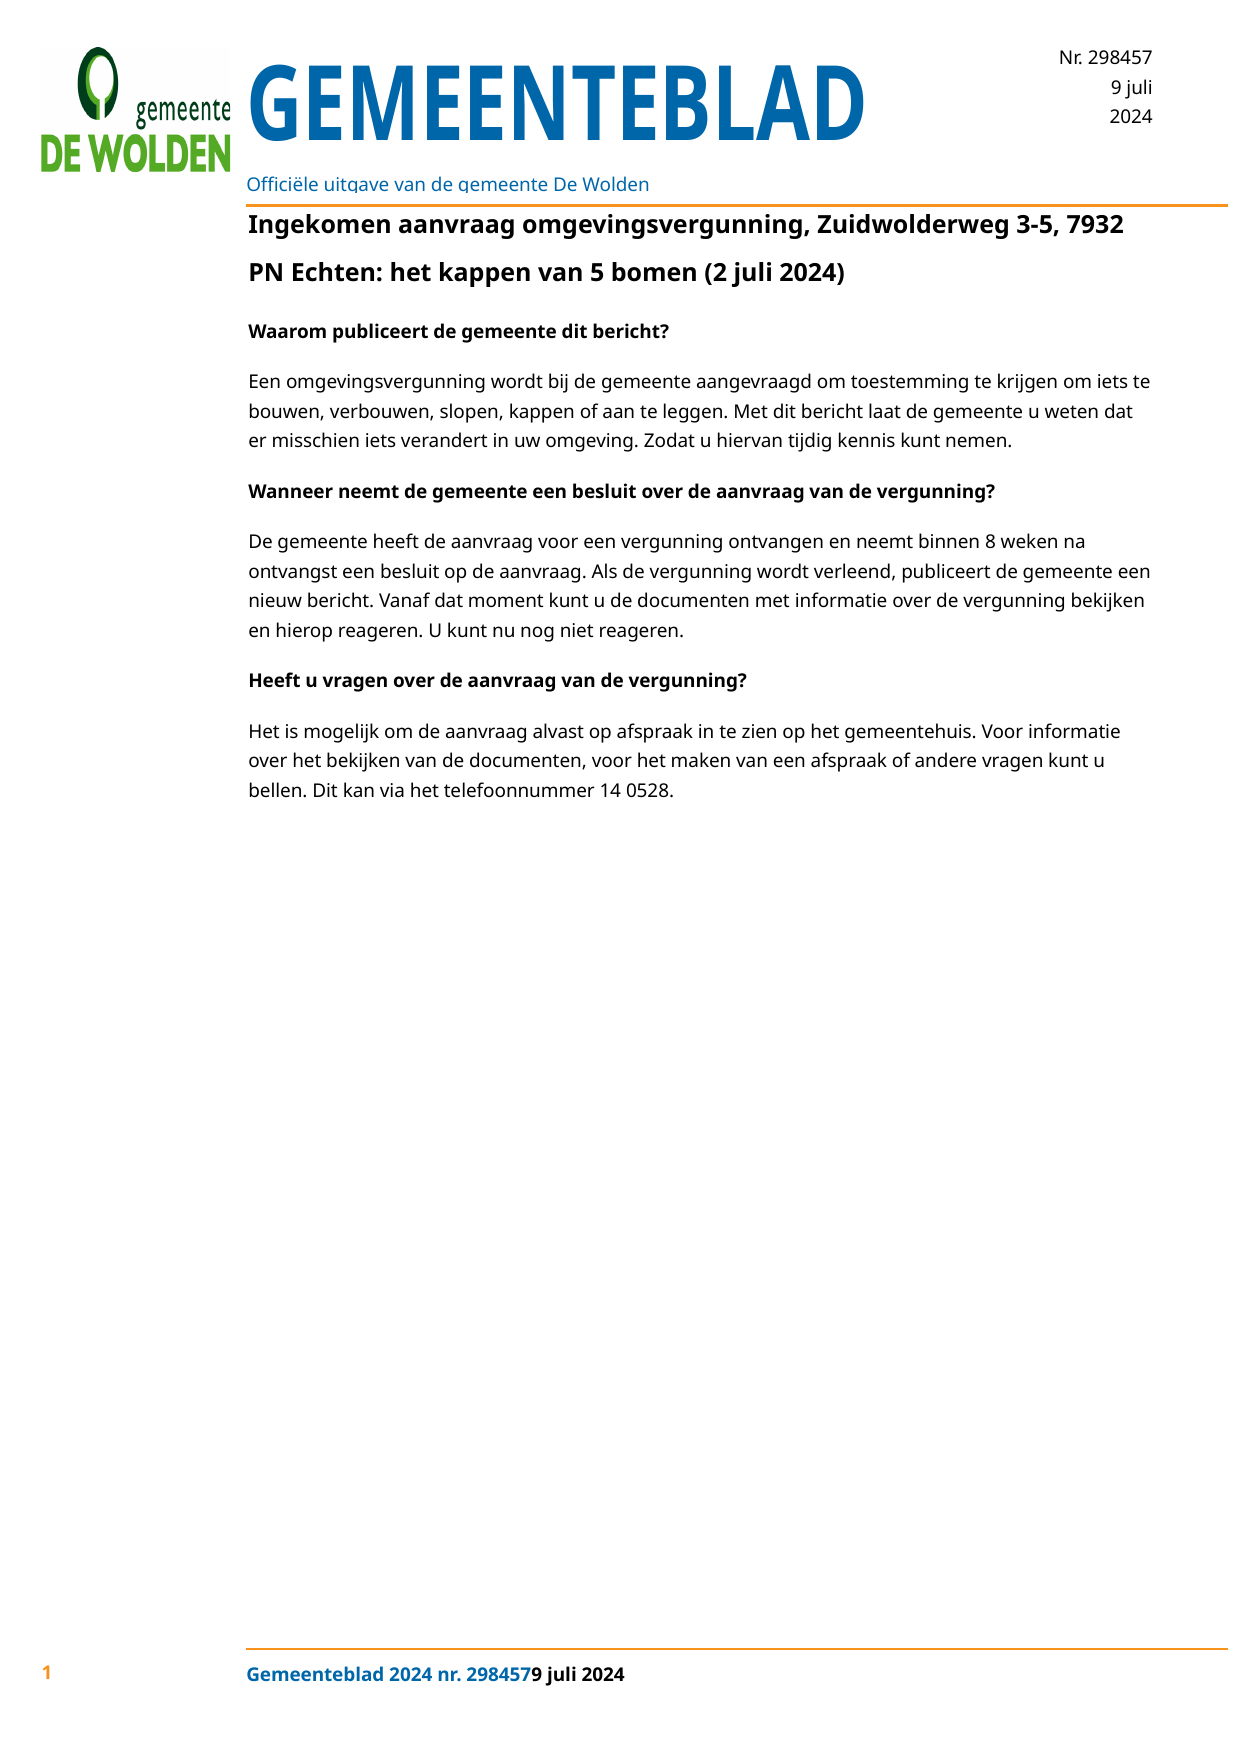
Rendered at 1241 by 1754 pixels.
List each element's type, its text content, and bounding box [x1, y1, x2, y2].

picture [41, 47, 231, 172]
text Wanneer neemt de gemeente een besluit over de aanvraag van de vergunning? [248, 478, 1152, 504]
text Een omgevingsvergunning wordt bij de gemeente aangevraagd om toestemming te krijgen om iets te bouwen, verbouwen, slopen, kappen of aan te leggen. Met dit bericht laat de gemeente u weten dat er misschien iets verandert in uw omgeving. Zodat u hiervan tijdig kennis kunt nemen. [248, 368, 1152, 453]
text Heeft u vragen over de aanvraag van de vergunning? [248, 667, 1152, 693]
text De gemeente heeft de aanvraag voor een vergunning ontvangen en neemt binnen 8 weken na ontvangst een besluit op de aanvraag. Als de vergunning wordt verleend, publiceert de gemeente een nieuw bericht. Vanaf dat moment kunt u de documenten met informatie over de vergunning bekijken en hierop reageren. U kunt nu nog niet reageren. [248, 528, 1152, 643]
text Waarom publiceert de gemeente dit bericht? [248, 318, 1152, 344]
text Het is mogelijk om de aanvraag alvast op afspraak in te zien op het gemeentehuis. Voor informatie over het bekijken van de documenten, voor het maken van een afspraak of andere vragen kunt u bellen. Dit kan via het telefoonnummer 14 0528. [248, 718, 1152, 803]
text Ingekomen aanvraag omgevingsvergunning, Zuidwolderweg 3-5, 7932 PN Echten: het kappen van 5 bomen (2 juli 2024) [248, 207, 1152, 288]
